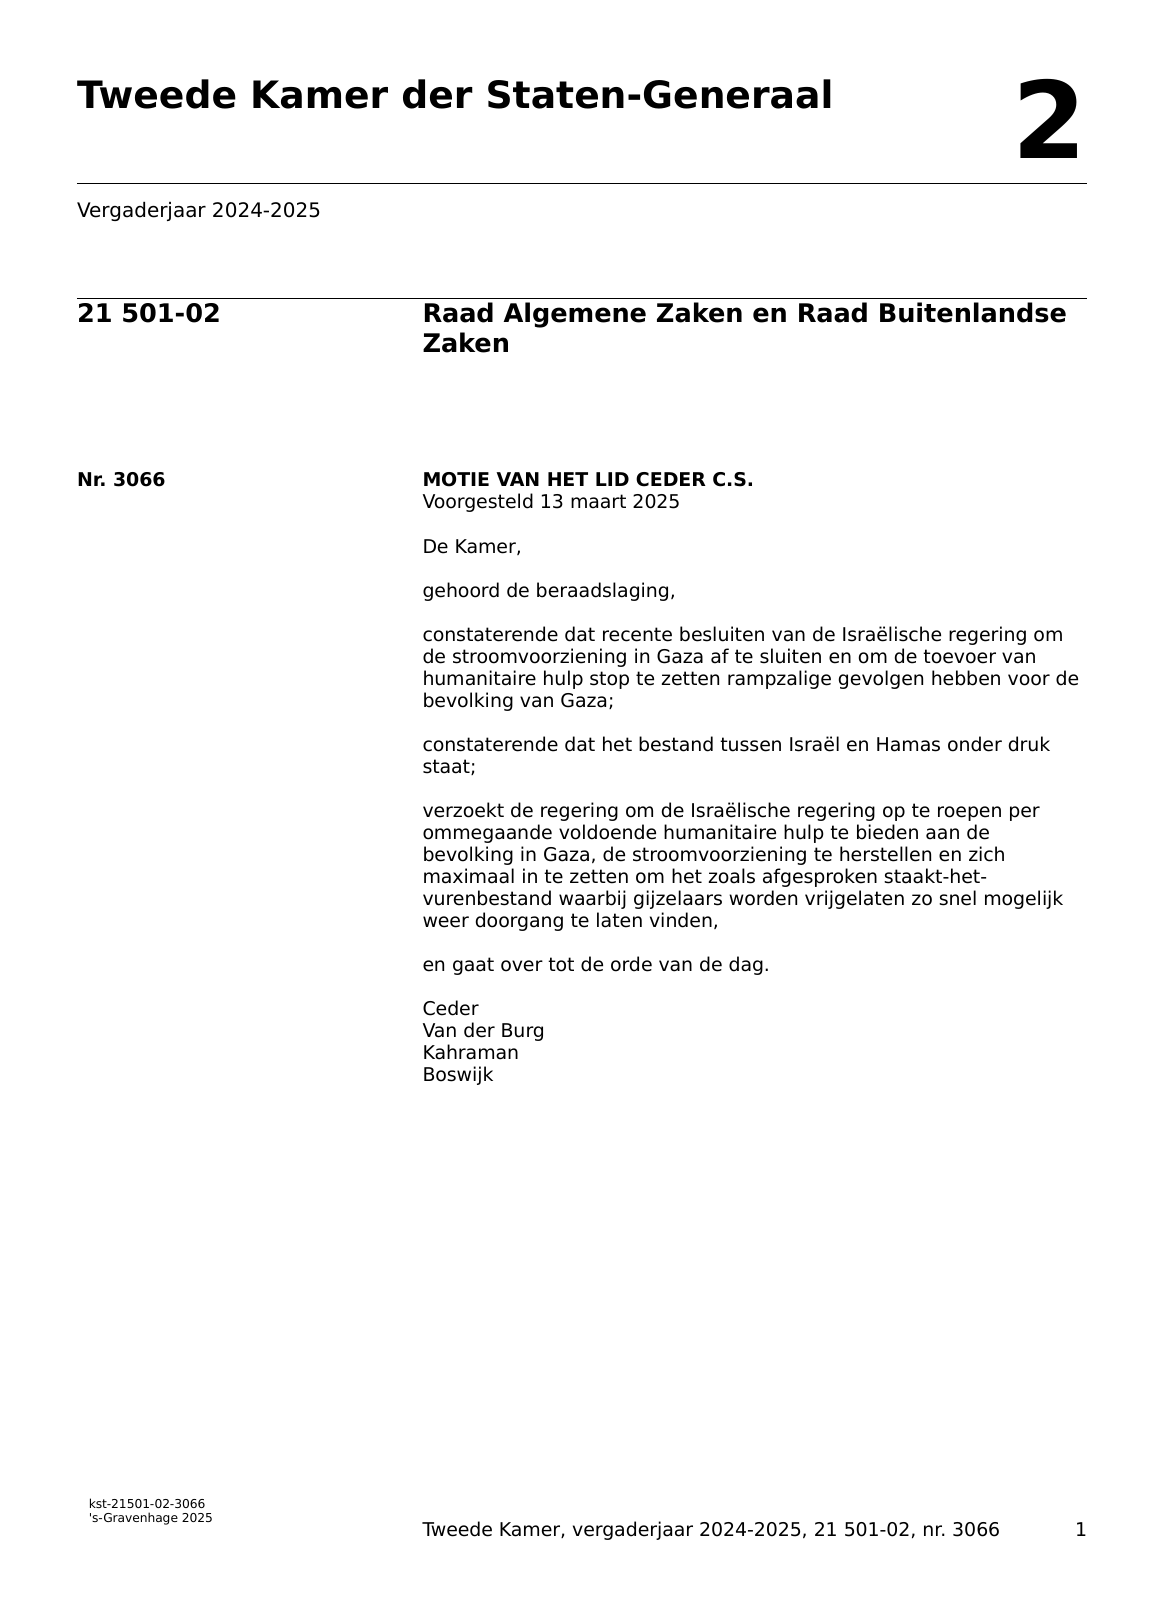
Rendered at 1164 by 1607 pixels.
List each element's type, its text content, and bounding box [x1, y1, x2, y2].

text Van der Burg [422, 1020, 1087, 1042]
text Voorgesteld 13 maart 2025 [422, 491, 1087, 513]
table_cell Vergaderjaar 2024-2025 [77, 184, 1087, 298]
subtitle 21 501-02 Raad Algemene Zaken en Raad Buitenlandse Zaken [77, 299, 1087, 358]
text 's-Gravenhage 2025 [88, 1511, 323, 1525]
text constaterende dat recente besluiten van de Israëlische regering om de stroomvoorziening in Gaza af te sluiten en om de toevoer van humanitaire hulp stop te zetten rampzalige gevolgen hebben voor de bevolking van Gaza; [422, 624, 1087, 712]
subtitle Nr. 3066 MOTIE VAN HET LID CEDER C.S. [77, 469, 1087, 491]
text Boswijk [422, 1064, 1087, 1086]
text Kahraman [422, 1042, 1087, 1064]
text en gaat over tot de orde van de dag. [422, 954, 1087, 976]
text gehoord de beraadslaging, [422, 580, 1087, 602]
table_header 2 [886, 59, 1087, 183]
table_header Tweede Kamer der Staten-Generaal [77, 59, 886, 183]
text kst-21501-02-3066 [88, 1497, 323, 1511]
text Ceder [422, 998, 1087, 1020]
text verzoekt de regering om de Israëlische regering op te roepen per ommegaande voldoende humanitaire hulp te bieden aan de bevolking in Gaza, de stroomvoorziening te herstellen en zich maximaal in te zetten om het zoals afgesproken staakt-het-vurenbestand waarbij gijzelaars worden vrijgelaten zo snel mogelijk weer doorgang te laten vinden, [422, 800, 1087, 932]
text constaterende dat het bestand tussen Israël en Hamas onder druk staat; [422, 734, 1087, 778]
text De Kamer, [422, 536, 1087, 557]
